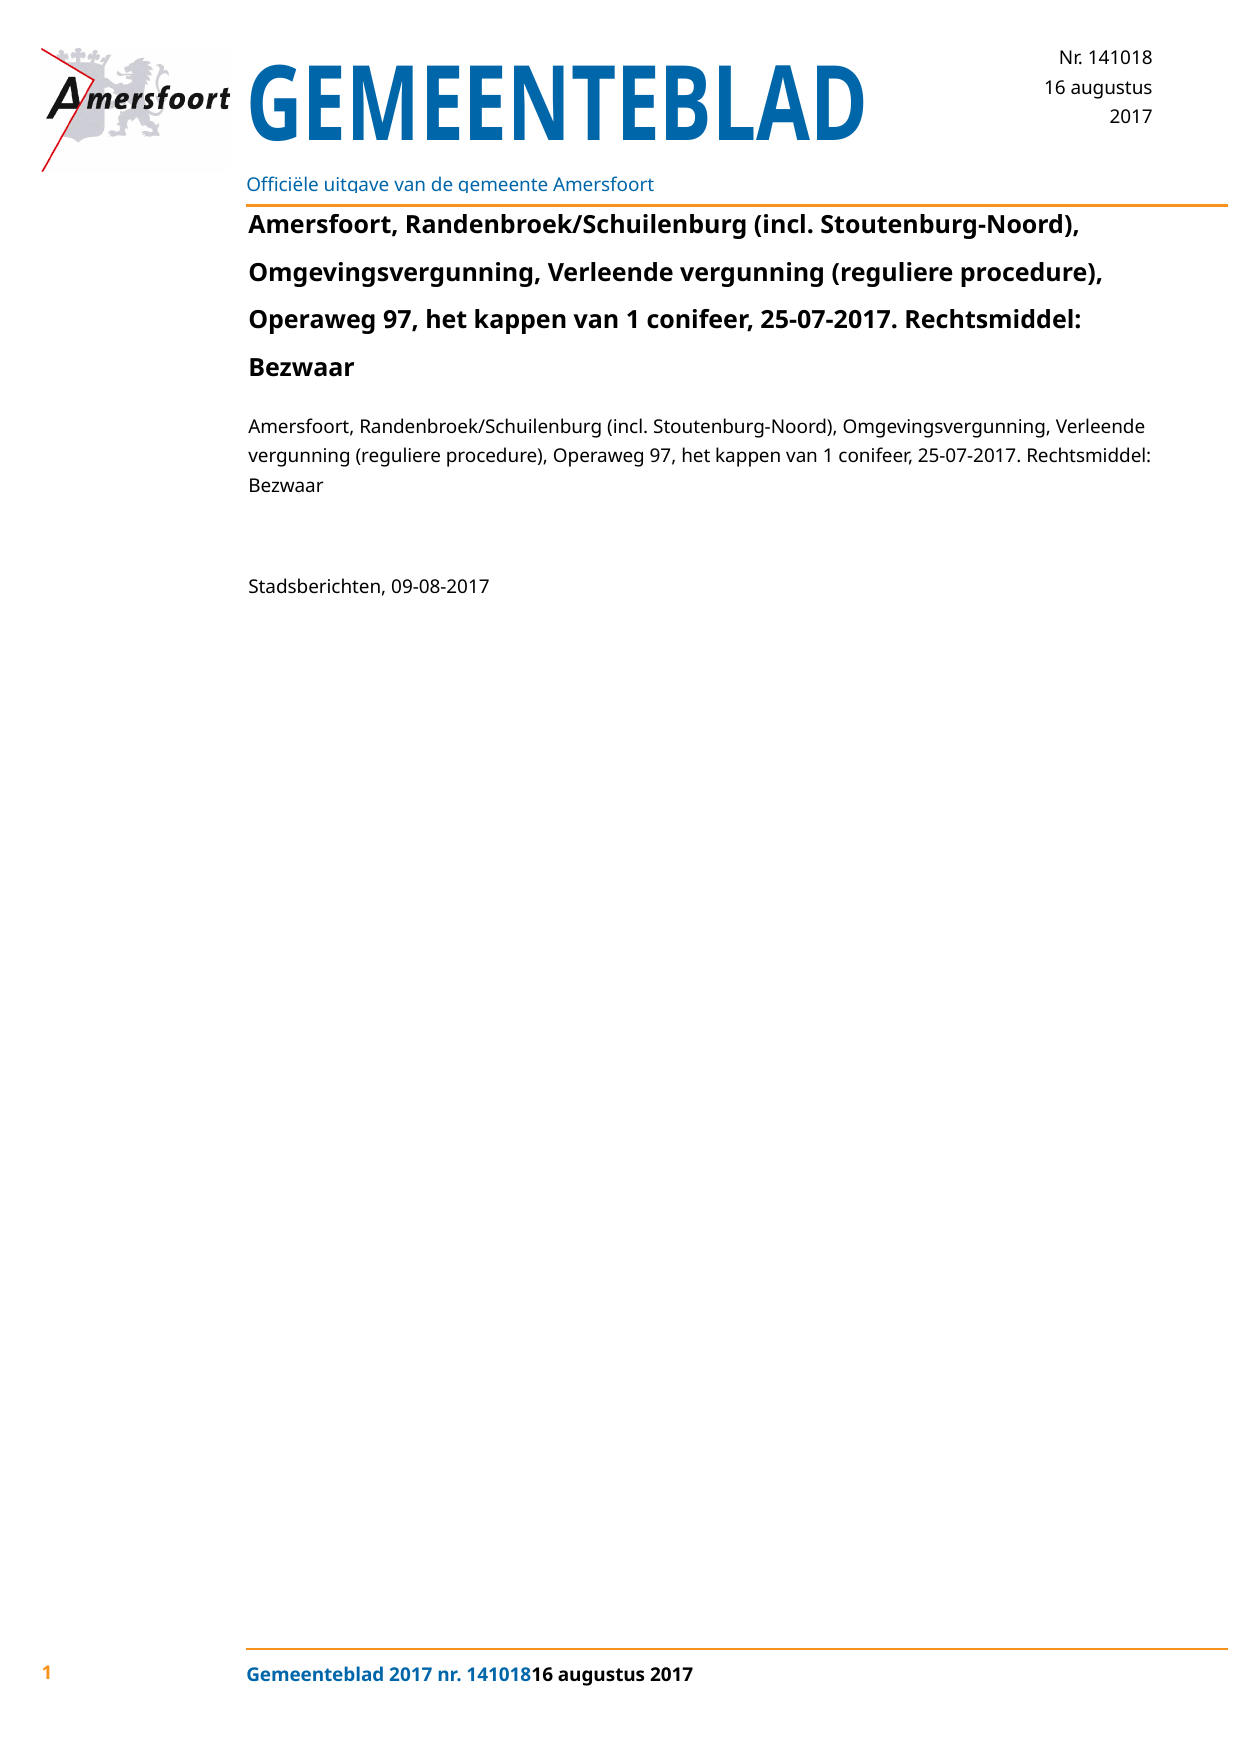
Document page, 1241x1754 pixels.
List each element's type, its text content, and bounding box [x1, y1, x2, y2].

text Amersfoort, Randenbroek/Schuilenburg (incl. Stoutenburg-Noord), Omgevingsvergunning, Verleende vergunning (reguliere procedure), Operaweg 97, het kappen van 1 conifeer, 25-07-2017. Rechtsmiddel: Bezwaar [248, 413, 1152, 498]
text Amersfoort, Randenbroek/Schuilenburg (incl. Stoutenburg-Noord), Omgevingsvergunning, Verleende vergunning (reguliere procedure), Operaweg 97, het kappen van 1 conifeer, 25-07-2017. Rechtsmiddel: Bezwaar [248, 207, 1152, 384]
text Stadsberichten, 09-08-2017 [248, 573, 1152, 599]
picture [41, 47, 231, 172]
